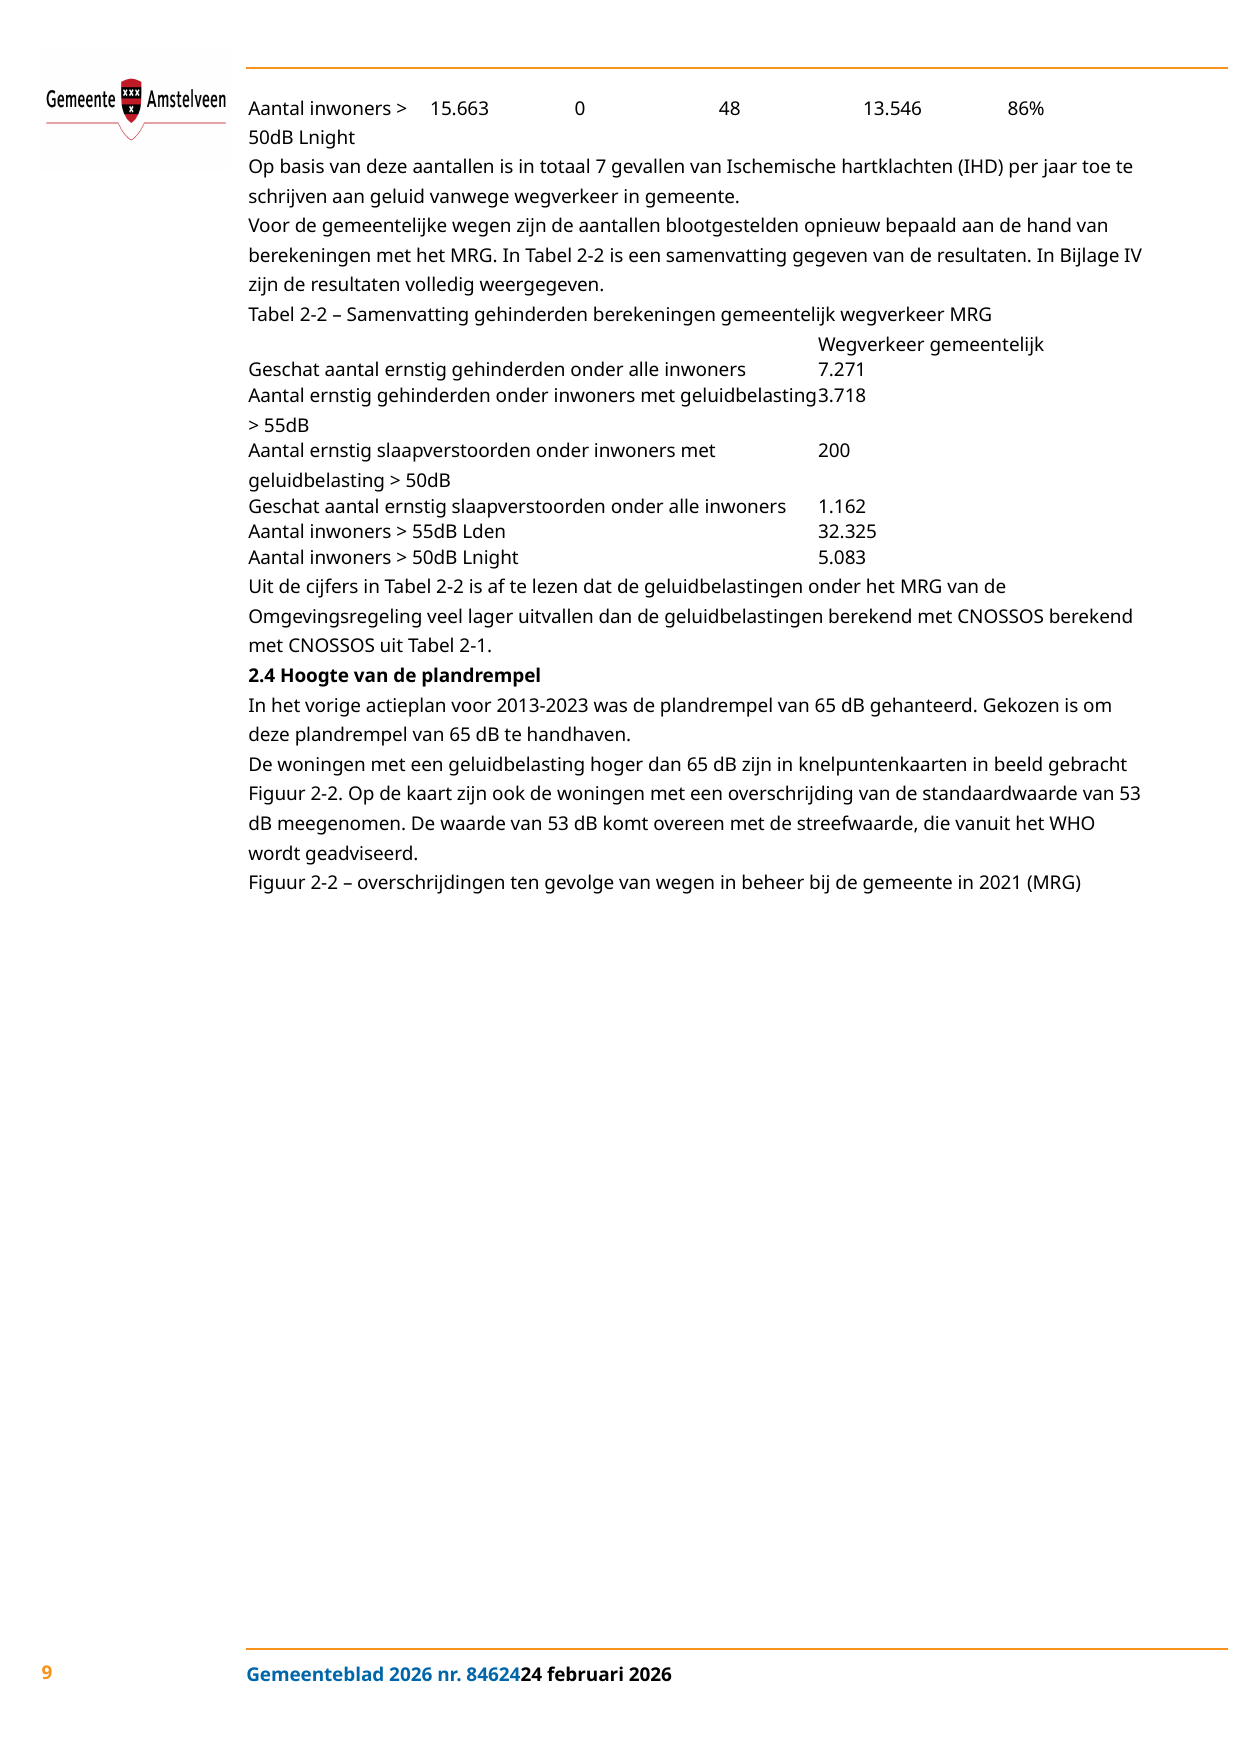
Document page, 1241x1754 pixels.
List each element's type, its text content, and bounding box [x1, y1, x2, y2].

table_cell 0 [574, 95, 719, 150]
text Figuur 2-2 – overschrijdingen ten gevolge van wegen in beheer bij de gemeente in 2021 (MRG) [248, 869, 1152, 895]
table_cell Geschat aantal ernstig gehinderden onder alle inwoners [248, 357, 818, 382]
text Tabel 2-2 – Samenvatting gehinderden berekeningen gemeentelijk wegverkeer MRG [248, 301, 1152, 327]
table_cell 48 [719, 95, 863, 150]
table_cell 1.162 [818, 493, 1152, 519]
table_cell Aantal ernstig gehinderden onder inwoners met geluidbelasting > 55dB [248, 383, 818, 438]
picture [41, 47, 231, 172]
table_cell Aantal inwoners > 50dB Lnight [248, 95, 430, 150]
table_cell Aantal inwoners > 50dB Lnight [248, 545, 818, 570]
text Voor de gemeentelijke wegen zijn de aantallen blootgestelden opnieuw bepaald aan de hand van berekeningen met het MRG. In Tabel 2-2 is een samenvatting gegeven van de resultaten. In Bijlage IV zijn de resultaten volledig weergegeven. [248, 212, 1152, 297]
text De woningen met een geluidbelasting hoger dan 65 dB zijn in knelpuntenkaarten in beeld gebracht Figuur 2-2. Op de kaart zijn ook de woningen met een overschrijding van de standaardwaarde van 53 dB meegenomen. De waarde van 53 dB komt overeen met de streefwaarde, die vanuit het WHO wordt geadviseerd. [248, 751, 1152, 865]
table_cell 32.325 [818, 519, 1152, 544]
table_cell Aantal inwoners > 55dB Lden [248, 519, 818, 544]
table_cell Aantal ernstig slaapverstoorden onder inwoners met geluidbelasting > 50dB [248, 438, 818, 493]
table_cell Geschat aantal ernstig slaapverstoorden onder alle inwoners [248, 493, 818, 519]
table_header Wegverkeer gemeentelijk [818, 331, 1152, 357]
table_header [248, 331, 818, 357]
table_cell 200 [818, 438, 1152, 493]
text 2.4 Hoogte van de plandrempel [248, 662, 1152, 688]
table_cell 3.718 [818, 383, 1152, 438]
table_cell 13.546 [863, 95, 1007, 150]
table_cell 15.663 [430, 95, 574, 150]
table_cell 5.083 [818, 545, 1152, 570]
text Uit de cijfers in Tabel 2-2 is af te lezen dat de geluidbelastingen onder het MRG van de Omgevingsregeling veel lager uitvallen dan de geluidbelastingen berekend met CNOSSOS berekend met CNOSSOS uit Tabel 2-1. [248, 573, 1152, 658]
text Op basis van deze aantallen is in totaal 7 gevallen van Ischemische hartklachten (IHD) per jaar toe te schrijven aan geluid vanwege wegverkeer in gemeente. [248, 153, 1152, 209]
text In het vorige actieplan voor 2013-2023 was de plandrempel van 65 dB gehanteerd. Gekozen is om deze plandrempel van 65 dB te handhaven. [248, 692, 1152, 747]
table_cell 7.271 [818, 357, 1152, 382]
table_cell 86% [1007, 95, 1152, 150]
